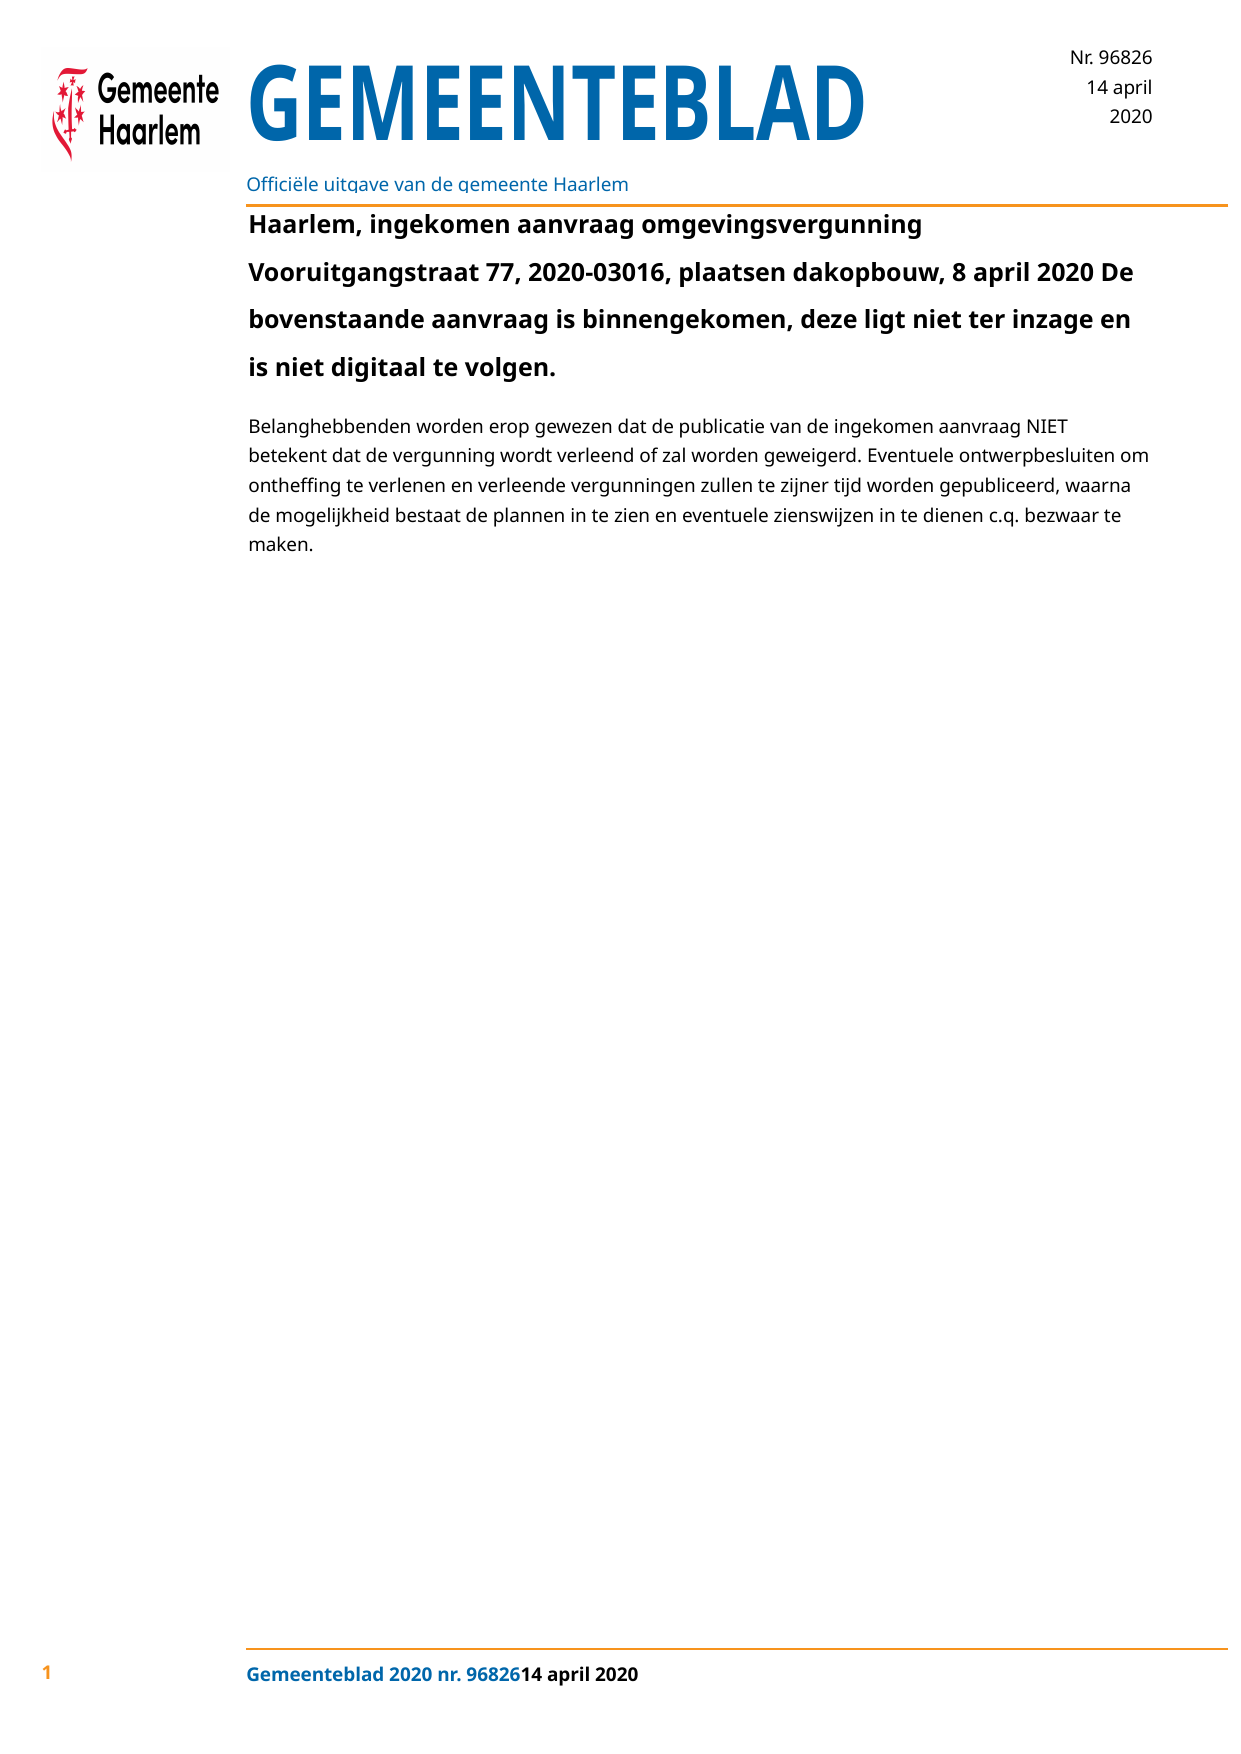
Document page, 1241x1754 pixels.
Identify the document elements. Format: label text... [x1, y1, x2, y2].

text Haarlem, ingekomen aanvraag omgevingsvergunning Vooruitgangstraat 77, 2020-03016, plaatsen dakopbouw, 8 april 2020 De bovenstaande aanvraag is binnengekomen, deze ligt niet ter inzage en is niet digitaal te volgen. [248, 207, 1152, 384]
text Belanghebbenden worden erop gewezen dat de publicatie van de ingekomen aanvraag NIET betekent dat de vergunning wordt verleend of zal worden geweigerd. Eventuele ontwerpbesluiten om ontheffing te verlenen en verleende vergunningen zullen te zijner tijd worden gepubliceerd, waarna de mogelijkheid bestaat de plannen in te zien en eventuele zienswijzen in te dienen c.q. bezwaar te maken. [248, 413, 1152, 557]
picture [41, 47, 231, 172]
